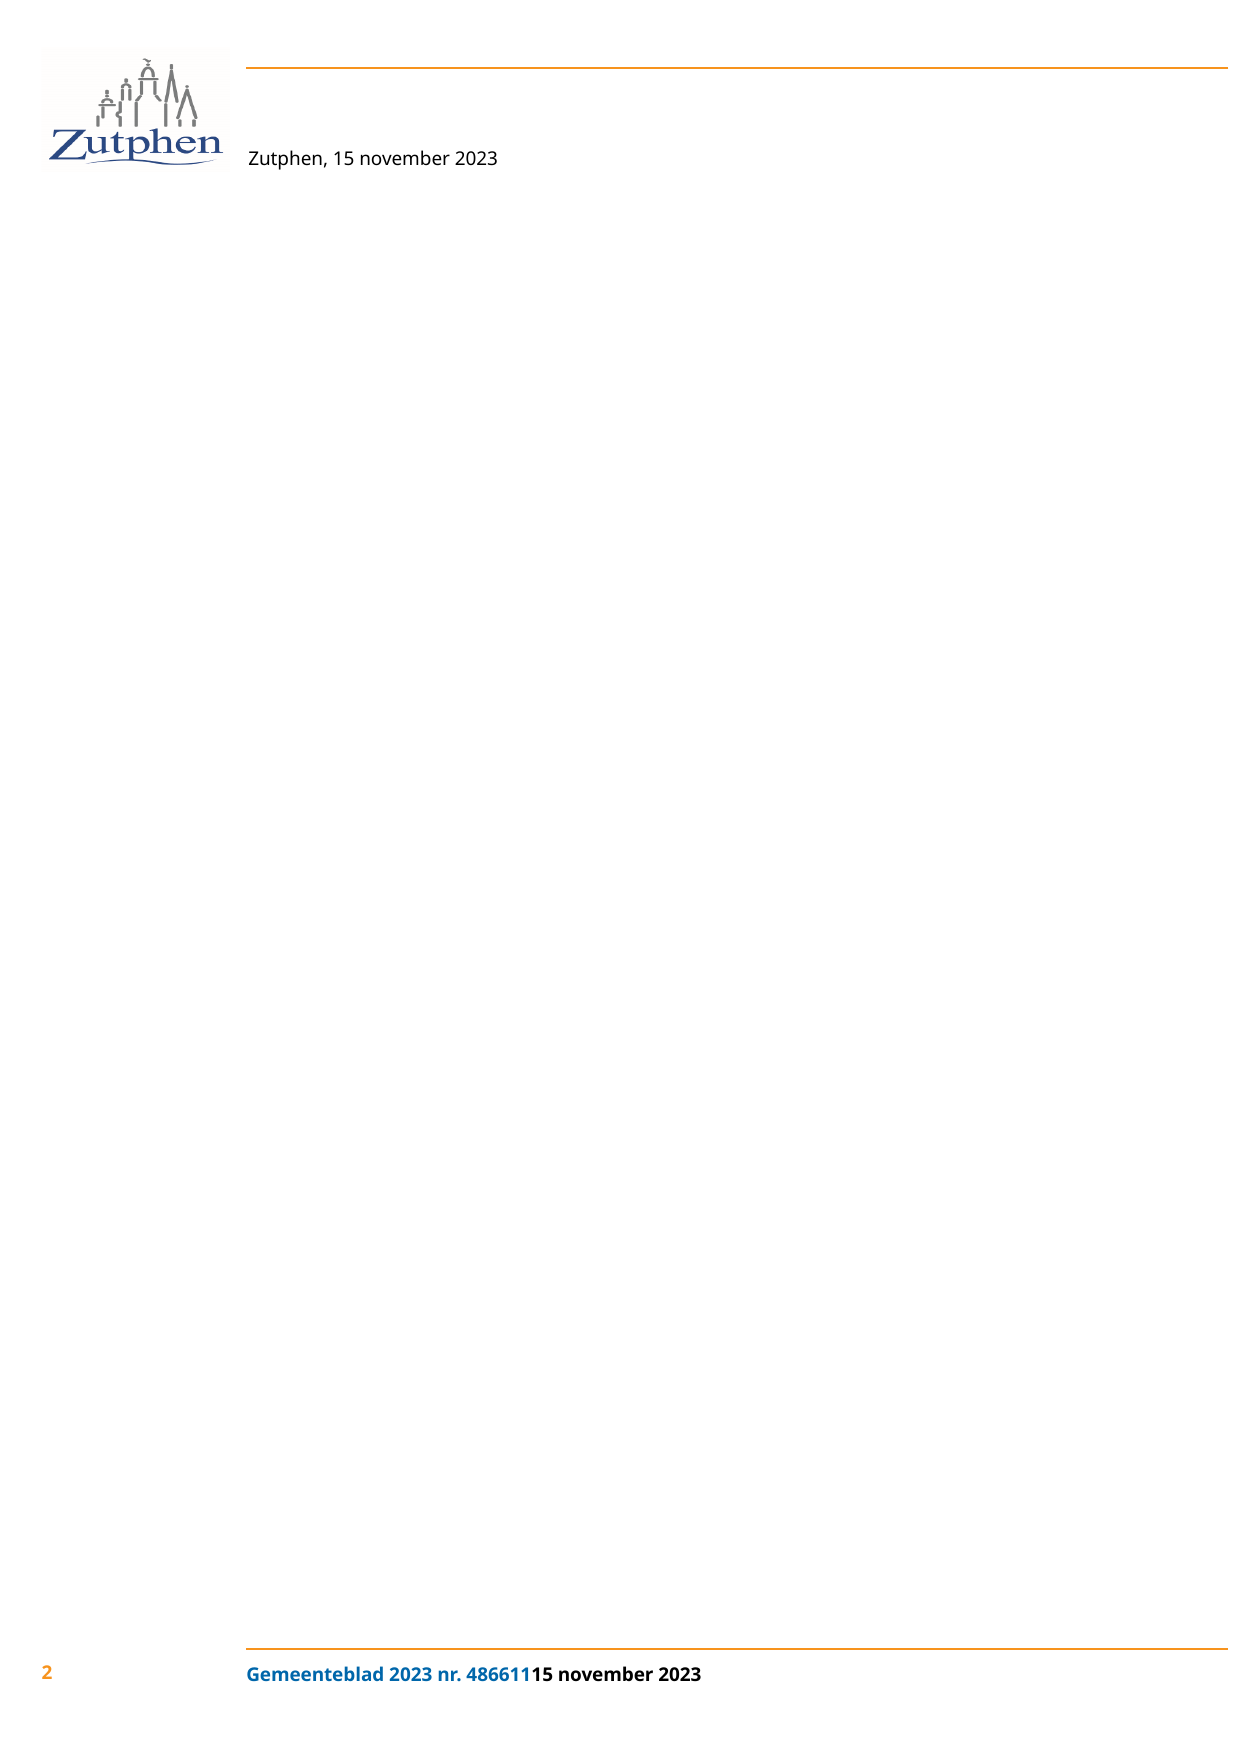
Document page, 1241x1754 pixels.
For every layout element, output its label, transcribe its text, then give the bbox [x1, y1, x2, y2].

text Zutphen, 15 november 2023 [248, 145, 1152, 171]
picture [41, 47, 231, 172]
